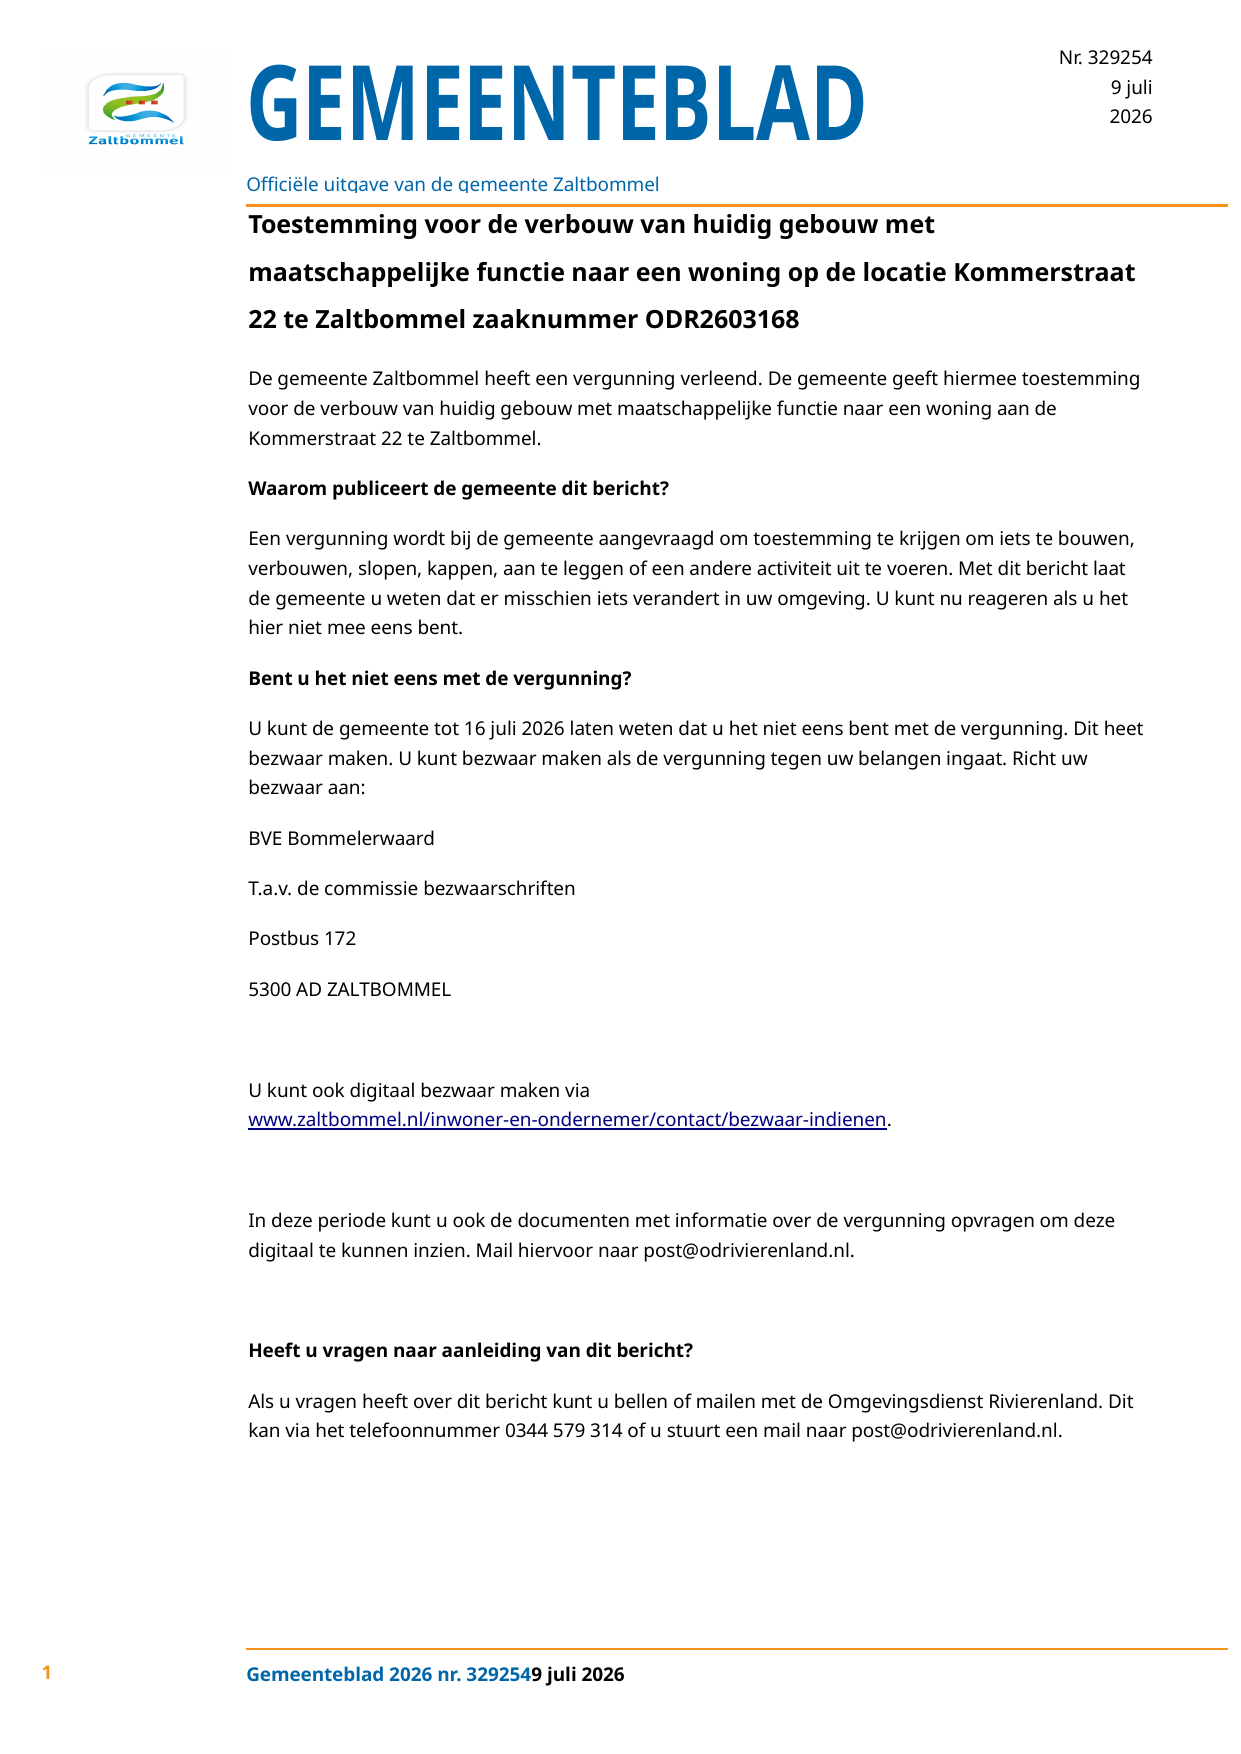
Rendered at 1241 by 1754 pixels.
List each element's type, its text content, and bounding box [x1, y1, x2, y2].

text Heeft u vragen naar aanleiding van dit bericht? [248, 1338, 1152, 1363]
text Postbus 172 [248, 926, 1152, 951]
text Waarom publiceert de gemeente dit bericht? [248, 475, 1152, 501]
text U kunt de gemeente tot 16 juli 2026 laten weten dat u het niet eens bent met de vergunning. Dit heet bezwaar maken. U kunt bezwaar maken als de vergunning tegen uw belangen ingaat. Richt uw bezwaar aan: [248, 715, 1152, 800]
text U kunt ook digitaal bezwaar maken via www.zaltbommel.nl/inwoner-en-ondernemer/contact/bezwaar-indienen. [248, 1077, 1152, 1132]
text 5300 AD ZALTBOMMEL [248, 976, 1152, 1002]
picture [41, 47, 231, 172]
text Toestemming voor de verbouw van huidig gebouw met maatschappelijke functie naar een woning op de locatie Kommerstraat 22 te Zaltbommel zaaknummer ODR2603168 [248, 207, 1152, 336]
text Als u vragen heeft over dit bericht kunt u bellen of mailen met de Omgevingsdienst Rivierenland. Dit kan via het telefoonnummer 0344 579 314 of u stuurt een mail naar post@odrivierenland.nl. [248, 1388, 1152, 1443]
text In deze periode kunt u ook de documenten met informatie over de vergunning opvragen om deze digitaal te kunnen inzien. Mail hiervoor naar post@odrivierenland.nl. [248, 1207, 1152, 1262]
text T.a.v. de commissie bezwaarschriften [248, 875, 1152, 901]
text Een vergunning wordt bij de gemeente aangevraagd om toestemming te krijgen om iets te bouwen, verbouwen, slopen, kappen, aan te leggen of een andere activiteit uit te voeren. Met dit bericht laat de gemeente u weten dat er misschien iets verandert in uw omgeving. U kunt nu reageren als u het hier niet mee eens bent. [248, 526, 1152, 640]
text De gemeente Zaltbommel heeft een vergunning verleend. De gemeente geeft hiermee toestemming voor de verbouw van huidig gebouw met maatschappelijke functie naar een woning aan de Kommerstraat 22 te Zaltbommel. [248, 366, 1152, 450]
text Bent u het niet eens met de vergunning? [248, 665, 1152, 690]
text BVE Bommelerwaard [248, 825, 1152, 850]
